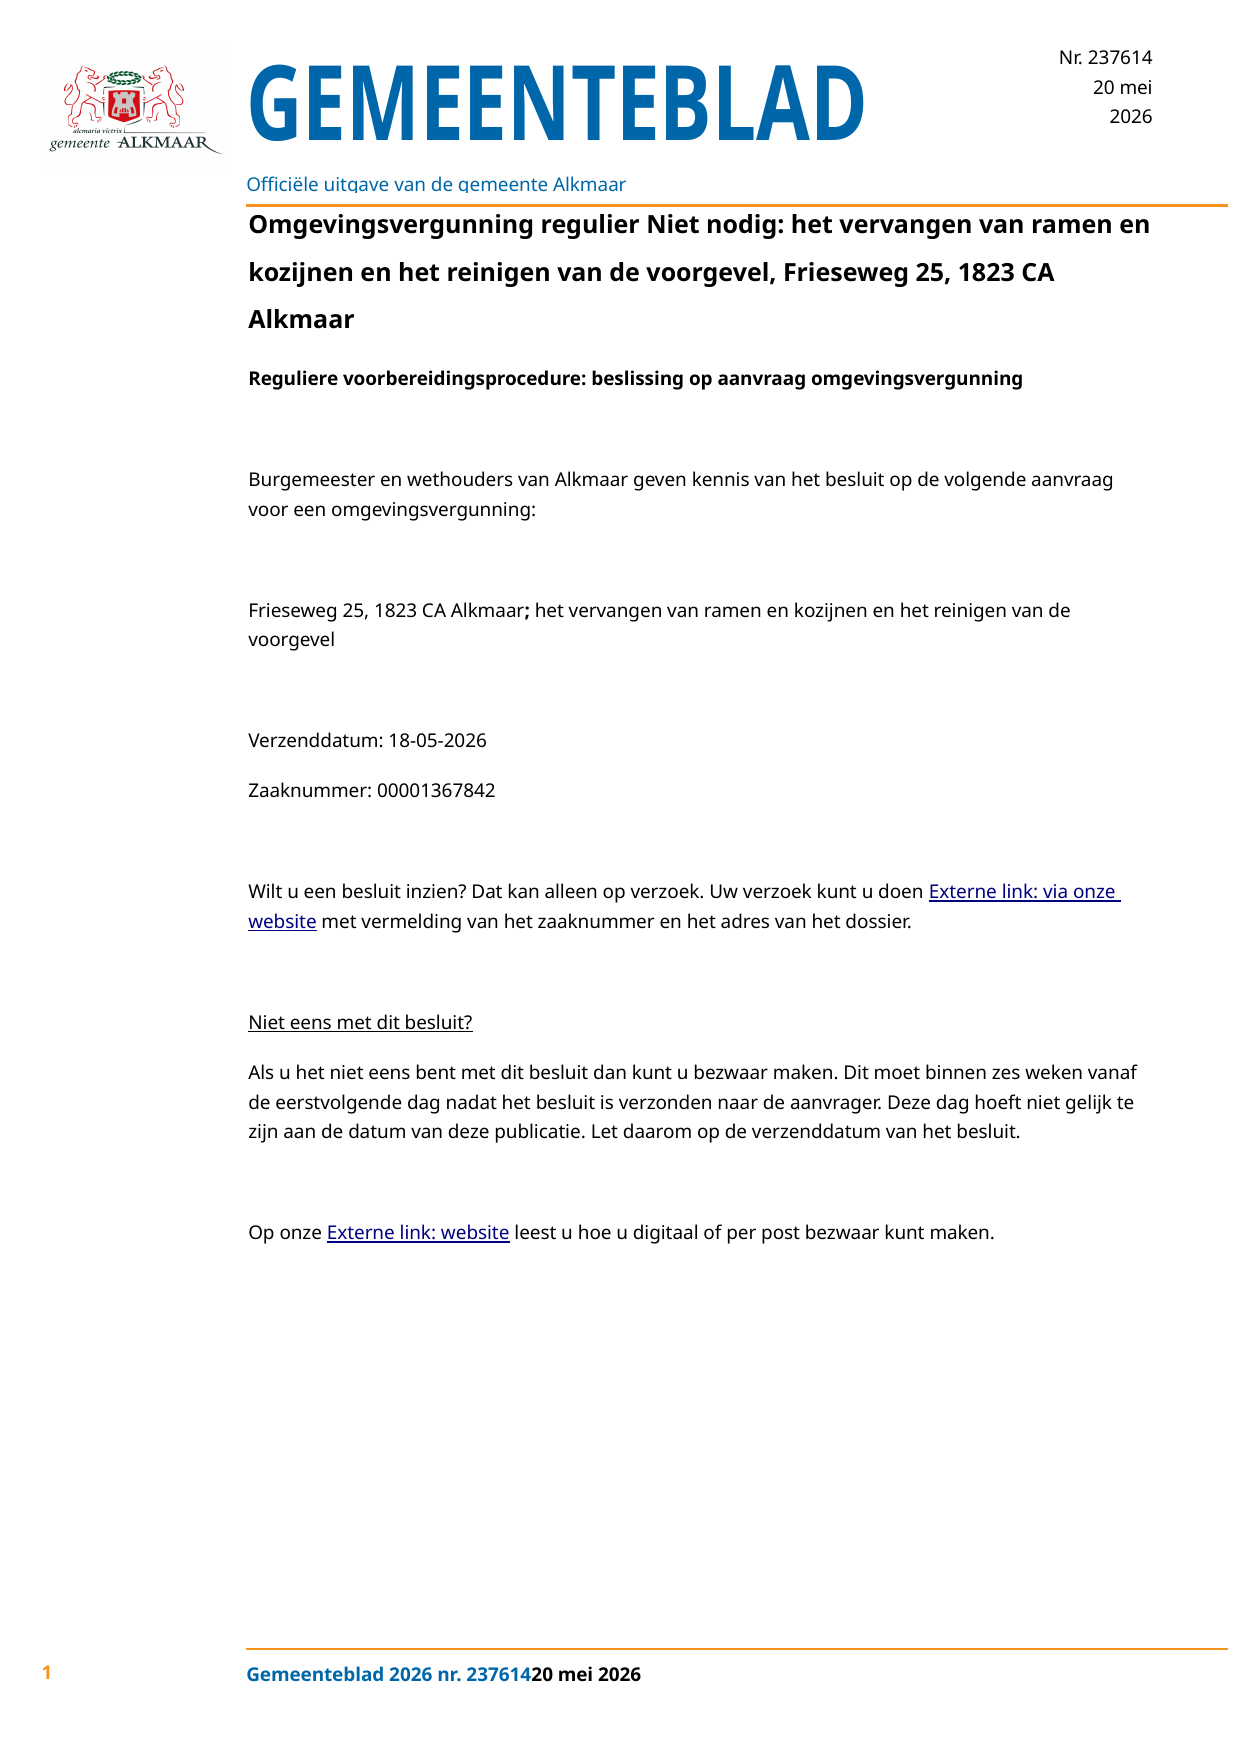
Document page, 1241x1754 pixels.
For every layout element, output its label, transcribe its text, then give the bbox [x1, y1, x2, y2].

text Omgevingsvergunning regulier Niet nodig: het vervangen van ramen en kozijnen en het reinigen van de voorgevel, Frieseweg 25, 1823 CA Alkmaar [248, 207, 1152, 336]
text Frieseweg 25, 1823 CA Alkmaar; het vervangen van ramen en kozijnen en het reinigen van de voorgevel [248, 597, 1152, 652]
text Niet eens met dit besluit? [248, 1009, 1152, 1034]
text Als u het niet eens bent met dit besluit dan kunt u bezwaar maken. Dit moet binnen zes weken vanaf de eerstvolgende dag nadat het besluit is verzonden naar de aanvrager. Deze dag hoeft niet gelijk te zijn aan de datum van deze publicatie. Let daarom op de verzenddatum van het besluit. [248, 1059, 1152, 1144]
picture [41, 47, 231, 172]
text Verzenddatum: 18-05-2026 [248, 727, 1152, 753]
text Op onze Externe link: website leest u hoe u digitaal of per post bezwaar kunt maken. [248, 1219, 1152, 1245]
text Wilt u een besluit inzien? Dat kan alleen op verzoek. Uw verzoek kunt u doen Externe link: via onze website met vermelding van het zaaknummer en het adres van het dossier. [248, 878, 1152, 934]
text Burgemeester en wethouders van Alkmaar geven kennis van het besluit op de volgende aanvraag voor een omgevingsvergunning: [248, 466, 1152, 522]
text Zaaknummer: 00001367842 [248, 778, 1152, 803]
text Reguliere voorbereidingsprocedure: beslissing op aanvraag omgevingsvergunning [248, 366, 1152, 391]
